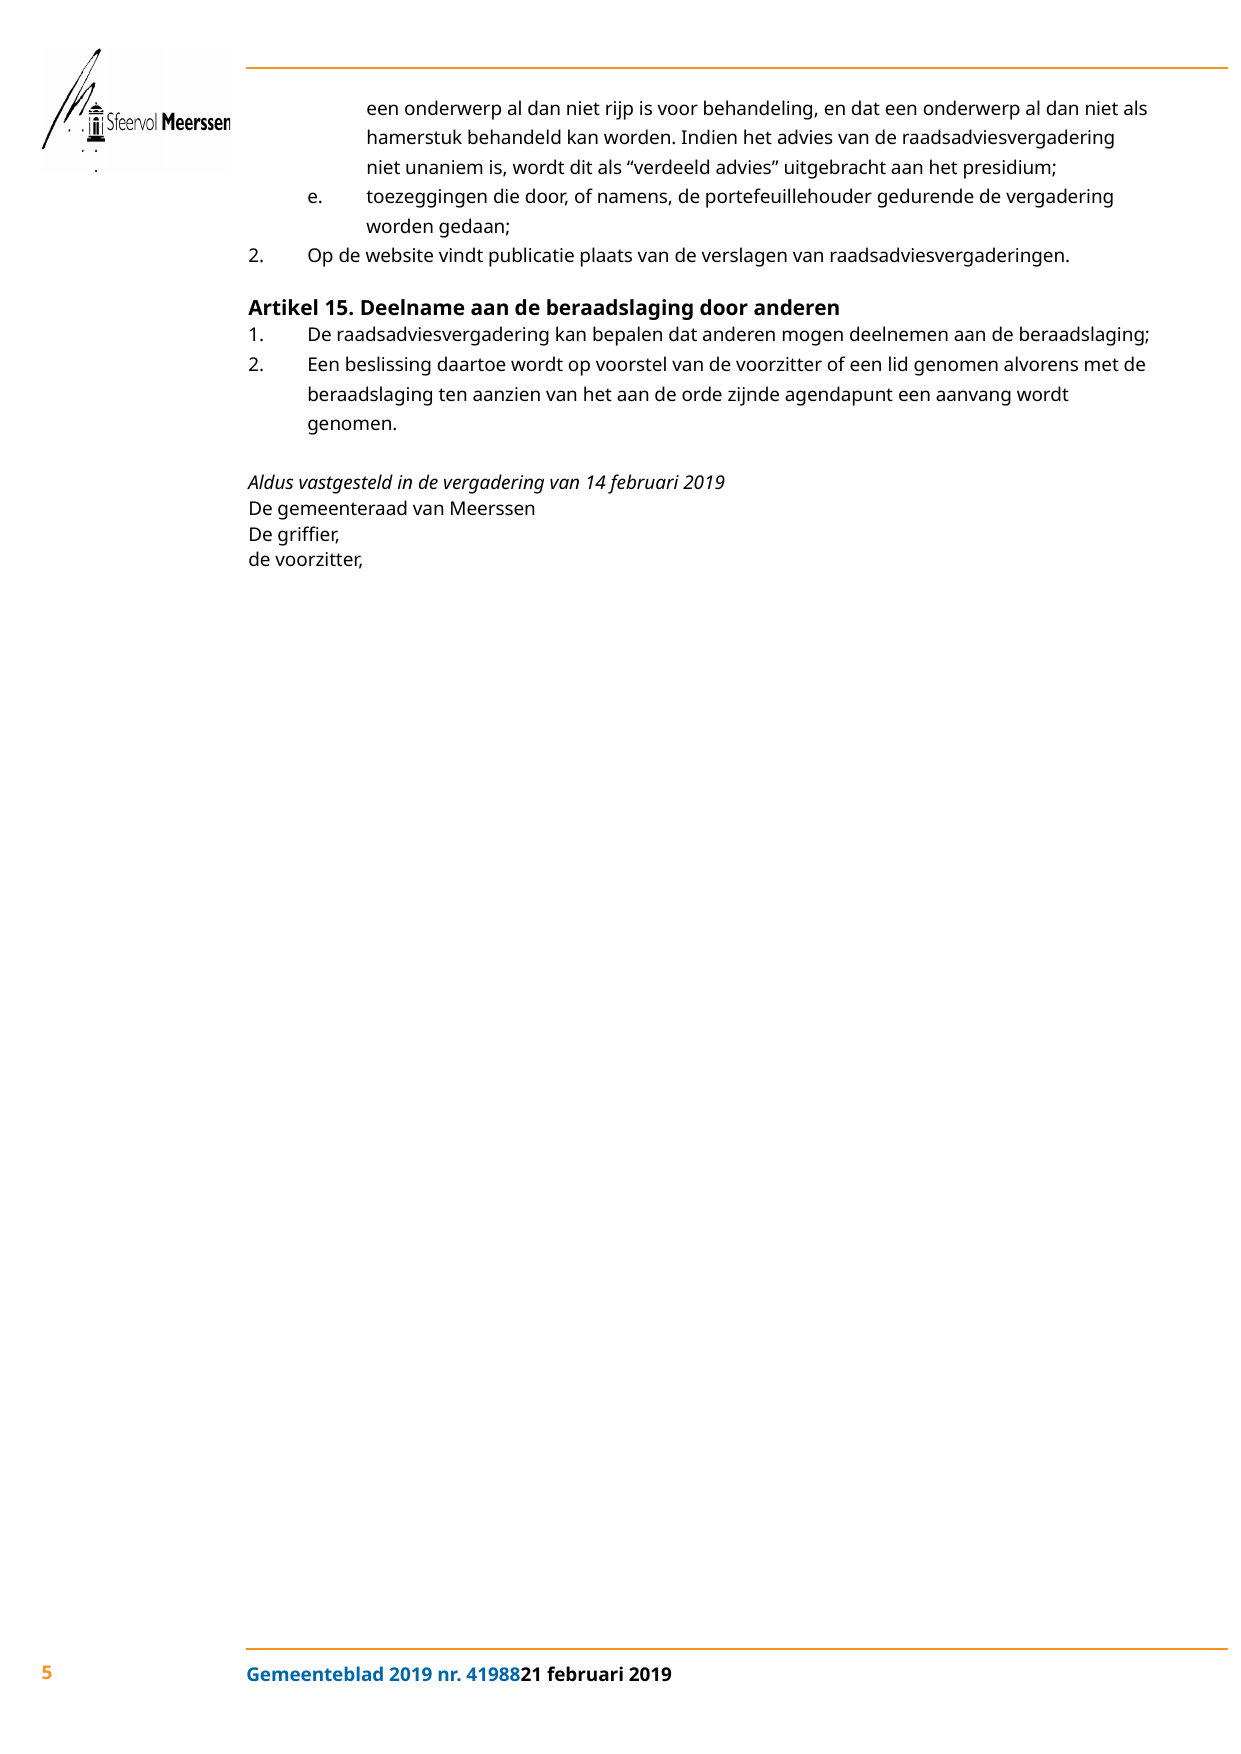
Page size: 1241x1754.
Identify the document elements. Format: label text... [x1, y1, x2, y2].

text Artikel 15. Deelname aan de beraadslaging door anderen [248, 293, 1152, 322]
text de voorzitter, [248, 547, 1152, 572]
text De griffier, [248, 521, 1152, 547]
text Aldus vastgesteld in de vergadering van 14 februari 2019 [248, 469, 1152, 495]
list De raadsadviesvergadering kan bepalen dat anderen mogen deelnemen aan de beraadslaging; [248, 322, 1152, 347]
text De gemeenteraad van Meerssen [248, 495, 1152, 521]
list Op de website vindt publicatie plaats van de verslagen van raadsadviesvergaderingen. [248, 243, 1152, 268]
list een onderwerp al dan niet rijp is voor behandeling, en dat een onderwerp al dan niet als hamerstuk behandeld kan worden. Indien het advies van de raadsadviesvergadering niet unaniem is, wordt dit als “verdeeld advies” uitgebracht aan het presidium; [307, 95, 1152, 180]
list toezeggingen die door, of namens, de portefeuillehouder gedurende de vergadering worden gedaan; [307, 183, 1152, 239]
list Een beslissing daartoe wordt op voorstel van de voorzitter of een lid genomen alvorens met de beraadslaging ten aanzien van het aan de orde zijnde agendapunt een aanvang wordt genomen. [248, 351, 1152, 436]
picture [41, 47, 231, 172]
